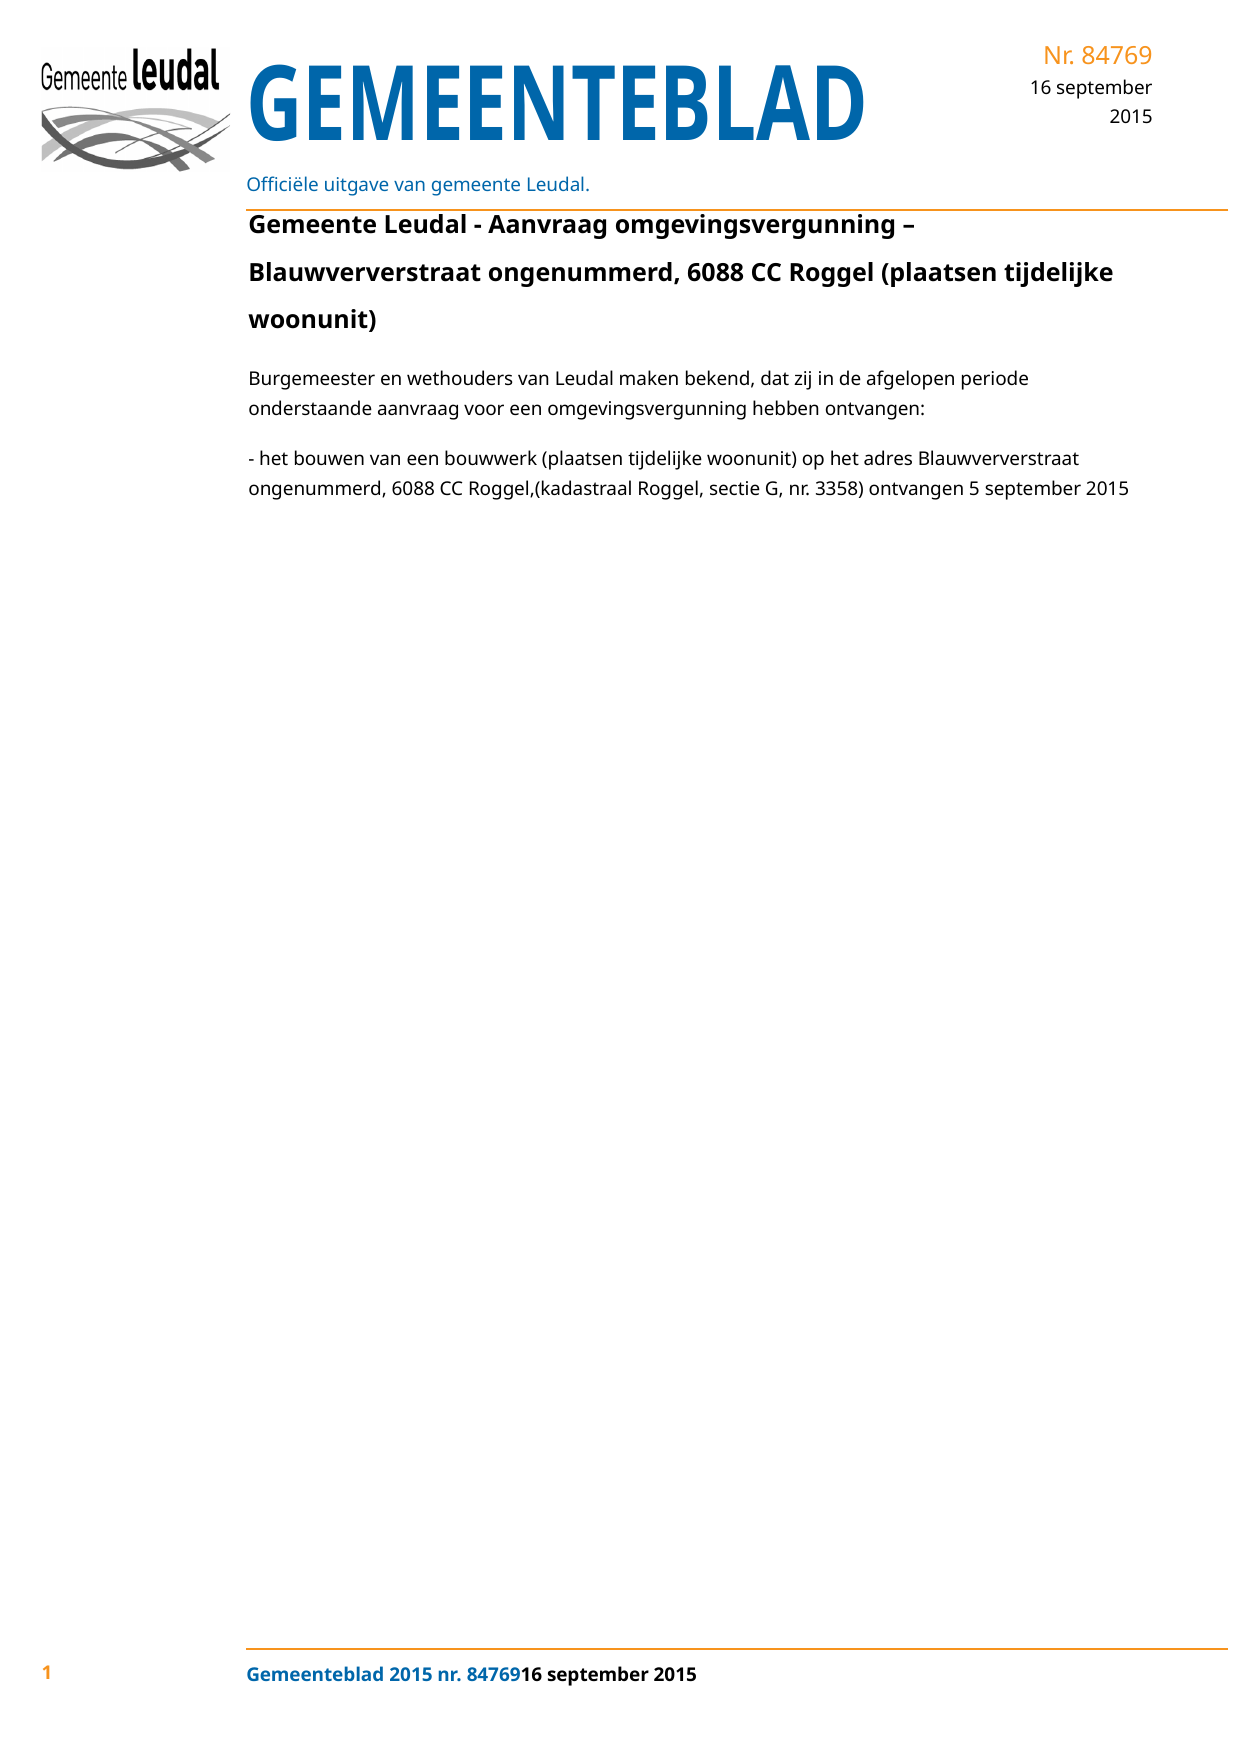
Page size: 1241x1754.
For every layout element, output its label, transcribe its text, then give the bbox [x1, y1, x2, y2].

text - het bouwen van een bouwwerk (plaatsen tijdelijke woonunit) op het adres Blauwververstraat ongenummerd, 6088 CC Roggel,(kadastraal Roggel, sectie G, nr. 3358) ontvangen 5 september 2015 [248, 446, 1152, 501]
text Burgemeester en wethouders van Leudal maken bekend, dat zij in de afgelopen periode onderstaande aanvraag voor een omgevingsvergunning hebben ontvangen: [248, 366, 1152, 421]
text Gemeente Leudal - Aanvraag omgevingsvergunning – Blauwververstraat ongenummerd, 6088 CC Roggel (plaatsen tijdelijke woonunit) [248, 211, 1152, 336]
picture [41, 47, 231, 172]
